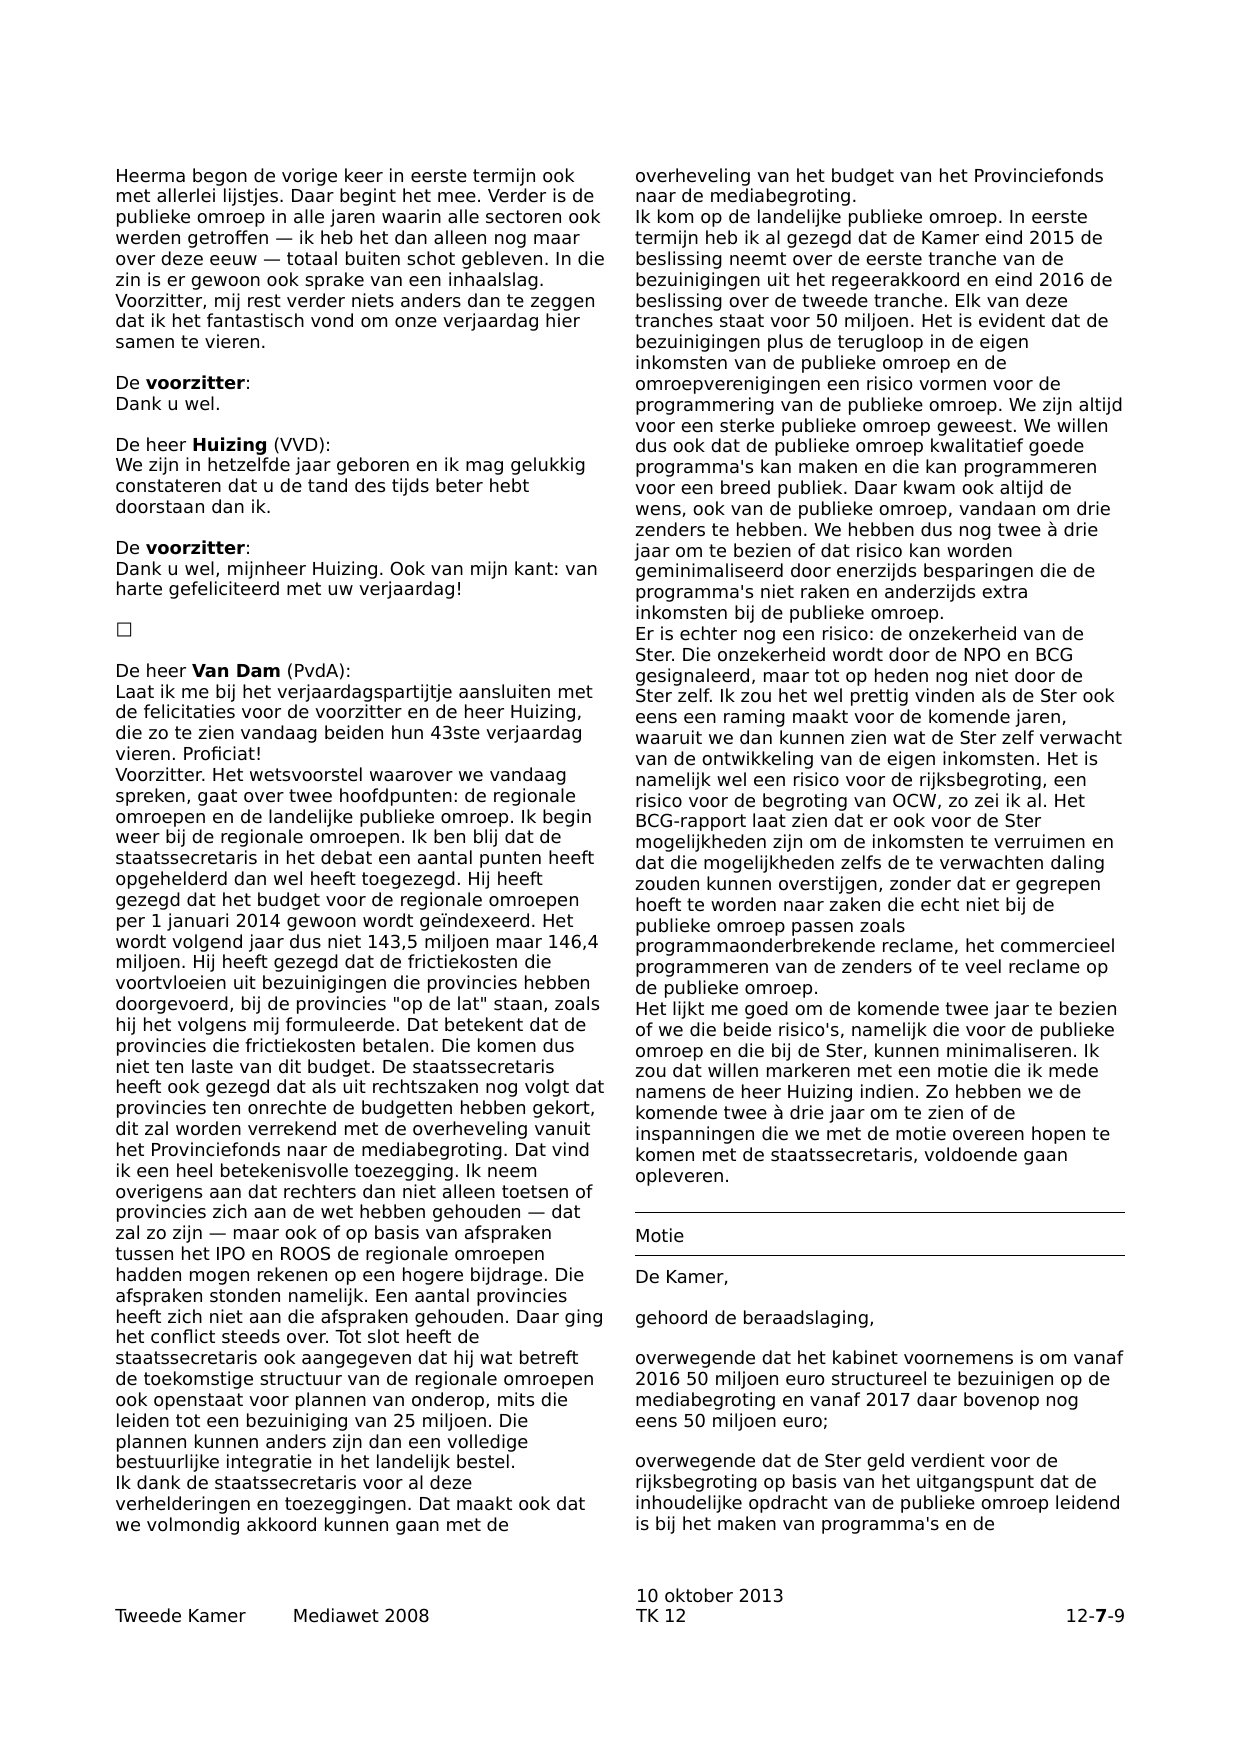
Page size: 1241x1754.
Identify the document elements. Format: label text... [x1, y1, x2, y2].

text Dank u wel. [115, 393, 605, 414]
text Het lijkt me goed om de komende twee jaar te bezien of we die beide risico's, namelijk die voor de publieke omroep en die bij de Ster, kunnen minimaliseren. Ik zou dat willen markeren met een motie die ik mede namens de heer Huizing indien. Zo hebben we de komende twee à drie jaar om te zien of de inspanningen die we met de motie overeen hopen te komen met de staatssecretaris, voldoende gaan opleveren. [635, 999, 1125, 1186]
text Voorzitter, mij rest verder niets anders dan te zeggen dat ik het fantastisch vond om onze verjaardag hier samen te vieren. [115, 290, 605, 353]
text Laat ik me bij het verjaardagspartijtje aansluiten met de felicitaties voor de voorzitter en de heer Huizing, die zo te zien vandaag beiden hun 43ste verjaardag vieren. Proficiat! [115, 681, 605, 765]
text Ik dank de staatssecretaris voor al deze verhelderingen en toezeggingen. Dat maakt ook dat we volmondig akkoord kunnen gaan met de [115, 1473, 605, 1536]
text De heer Van Dam (PvdA): [115, 661, 605, 681]
text ⬜ [115, 620, 605, 641]
text De voorzitter: [115, 373, 605, 393]
text gehoord de beraadslaging, [635, 1307, 1125, 1328]
text We zijn in hetzelfde jaar geboren en ik mag gelukkig constateren dat u de tand des tijds beter hebt doorstaan dan ik. [115, 455, 605, 518]
text Ik kom op de landelijke publieke omroep. In eerste termijn heb ik al gezegd dat de Kamer eind 2015 de beslissing neemt over de eerste tranche van de bezuinigingen uit het regeerakkoord en eind 2016 de beslissing over de tweede tranche. Elk van deze tranches staat voor 50 miljoen. Het is evident dat de bezuinigingen plus de terugloop in de eigen inkomsten van de publieke omroep en de omroepverenigingen een risico vormen voor de programmering van de publieke omroep. We zijn altijd voor een sterke publieke omroep geweest. We willen dus ook dat de publieke omroep kwalitatief goede programma's kan maken en die kan programmeren voor een breed publiek. Daar kwam ook altijd de wens, ook van de publieke omroep, vandaan om drie zenders te hebben. We hebben dus nog twee à drie jaar om te bezien of dat risico kan worden geminimaliseerd door enerzijds besparingen die de programma's niet raken en anderzijds extra inkomsten bij de publieke omroep. [635, 207, 1125, 624]
text Er is echter nog een risico: de onzekerheid van de Ster. Die onzekerheid wordt door de NPO en BCG gesignaleerd, maar tot op heden nog niet door de Ster zelf. Ik zou het wel prettig vinden als de Ster ook eens een raming maakt voor de komende jaren, waaruit we dan kunnen zien wat de Ster zelf verwacht van de ontwikkeling van de eigen inkomsten. Het is namelijk wel een risico voor de rijksbegroting, een risico voor de begroting van OCW, zo zei ik al. Het BCG-rapport laat zien dat er ook voor de Ster mogelijkheden zijn om de inkomsten te verruimen en dat die mogelijkheden zelfs de te verwachten daling zouden kunnen overstijgen, zonder dat er gegrepen hoeft te worden naar zaken die echt niet bij de publieke omroep passen zoals programmaonderbrekende reclame, het commercieel programmeren van de zenders of te veel reclame op de publieke omroep. [635, 624, 1125, 999]
text De Kamer, [635, 1267, 1125, 1287]
text overwegende dat de Ster geld verdient voor de rijksbegroting op basis van het uitgangspunt dat de inhoudelijke opdracht van de publieke omroep leidend is bij het maken van programma's en de [635, 1451, 1125, 1534]
text Heerma begon de vorige keer in eerste termijn ook met allerlei lijstjes. Daar begint het mee. Verder is de publieke omroep in alle jaren waarin alle sectoren ook werden getroffen — ik heb het dan alleen nog maar over deze eeuw — totaal buiten schot gebleven. In die zin is er gewoon ook sprake van een inhaalslag. [115, 165, 605, 290]
text overheveling van het budget van het Provinciefonds naar de mediabegroting. [635, 165, 1125, 207]
text Motie [635, 1226, 1125, 1247]
text De voorzitter: [115, 538, 605, 558]
text Voorzitter. Het wetsvoorstel waarover we vandaag spreken, gaat over twee hoofdpunten: de regionale omroepen en de landelijke publieke omroep. Ik begin weer bij de regionale omroepen. Ik ben blij dat de staatssecretaris in het debat een aantal punten heeft opgehelderd dan wel heeft toegezegd. Hij heeft gezegd dat het budget voor de regionale omroepen per 1 januari 2014 gewoon wordt geïndexeerd. Het wordt volgend jaar dus niet 143,5 miljoen maar 146,4 miljoen. Hij heeft gezegd dat de frictiekosten die voortvloeien uit bezuinigingen die provincies hebben doorgevoerd, bij de provincies "op de lat" staan, zoals hij het volgens mij formuleerde. Dat betekent dat de provincies die frictiekosten betalen. Die komen dus niet ten laste van dit budget. De staatssecretaris heeft ook gezegd dat als uit rechtszaken nog volgt dat provincies ten onrechte de budgetten hebben gekort, dit zal worden verrekend met de overheveling vanuit het Provinciefonds naar de mediabegroting. Dat vind ik een heel betekenisvolle toezegging. Ik neem overigens aan dat rechters dan niet alleen toetsen of provincies zich aan de wet hebben gehouden — dat zal zo zijn — maar ook of op basis van afspraken tussen het IPO en ROOS de regionale omroepen hadden mogen rekenen op een hogere bijdrage. Die afspraken stonden namelijk. Een aantal provincies heeft zich niet aan die afspraken gehouden. Daar ging het conflict steeds over. Tot slot heeft de staatssecretaris ook aangegeven dat hij wat betreft de toekomstige structuur van de regionale omroepen ook openstaat voor plannen van onderop, mits die leiden tot een bezuiniging van 25 miljoen. Die plannen kunnen anders zijn dan een volledige bestuurlijke integratie in het landelijk bestel. [115, 765, 605, 1473]
text Dank u wel, mijnheer Huizing. Ook van mijn kant: van harte gefeliciteerd met uw verjaardag! [115, 558, 605, 600]
text overwegende dat het kabinet voornemens is om vanaf 2016 50 miljoen euro structureel te bezuinigen op de mediabegroting en vanaf 2017 daar bovenop nog eens 50 miljoen euro; [635, 1348, 1125, 1431]
text De heer Huizing (VVD): [115, 434, 605, 455]
